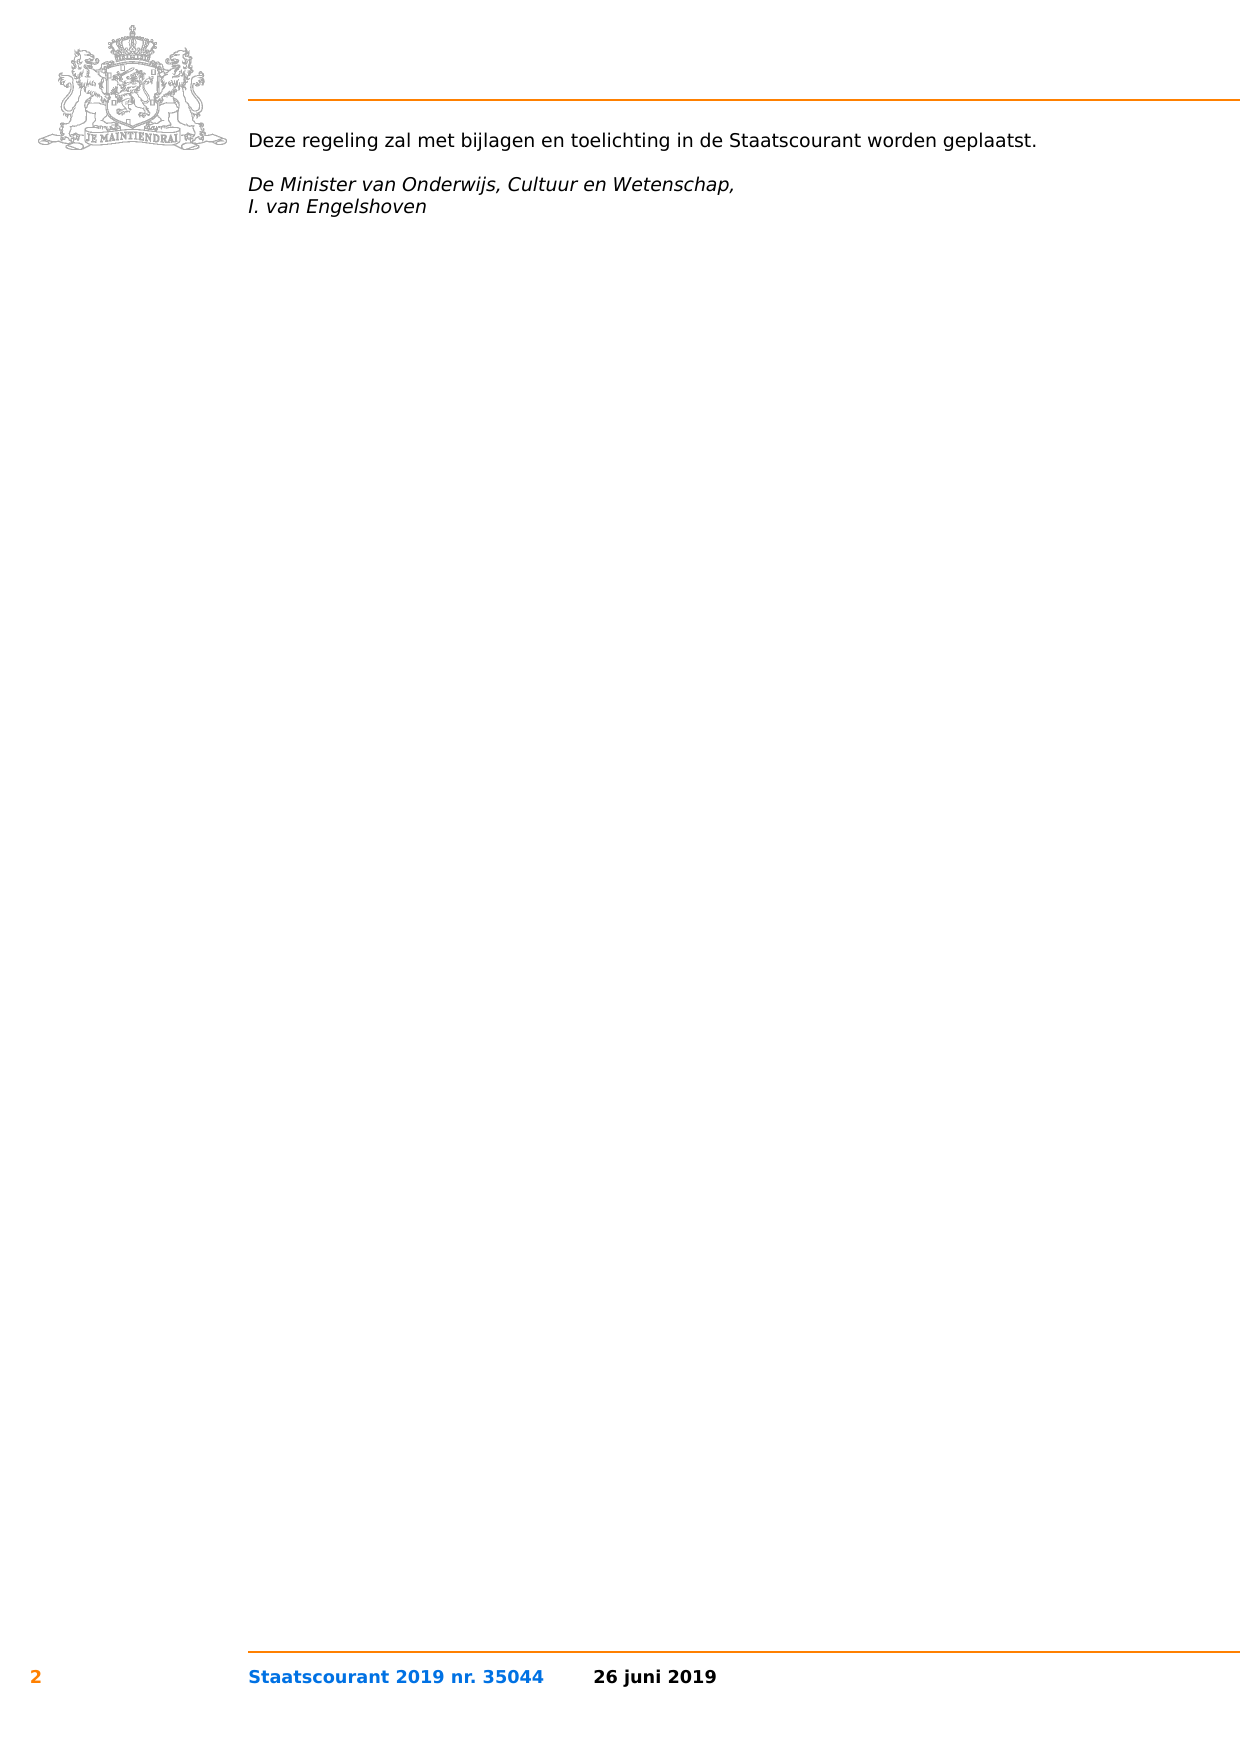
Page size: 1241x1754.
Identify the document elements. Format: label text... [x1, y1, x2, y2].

text Deze regeling zal met bijlagen en toelichting in de Staatscourant worden geplaatst. [248, 130, 1163, 152]
text De Minister van Onderwijs, Cultuur en Wetenschap, I. van Engelshoven [248, 174, 1163, 218]
picture [38, 25, 227, 150]
